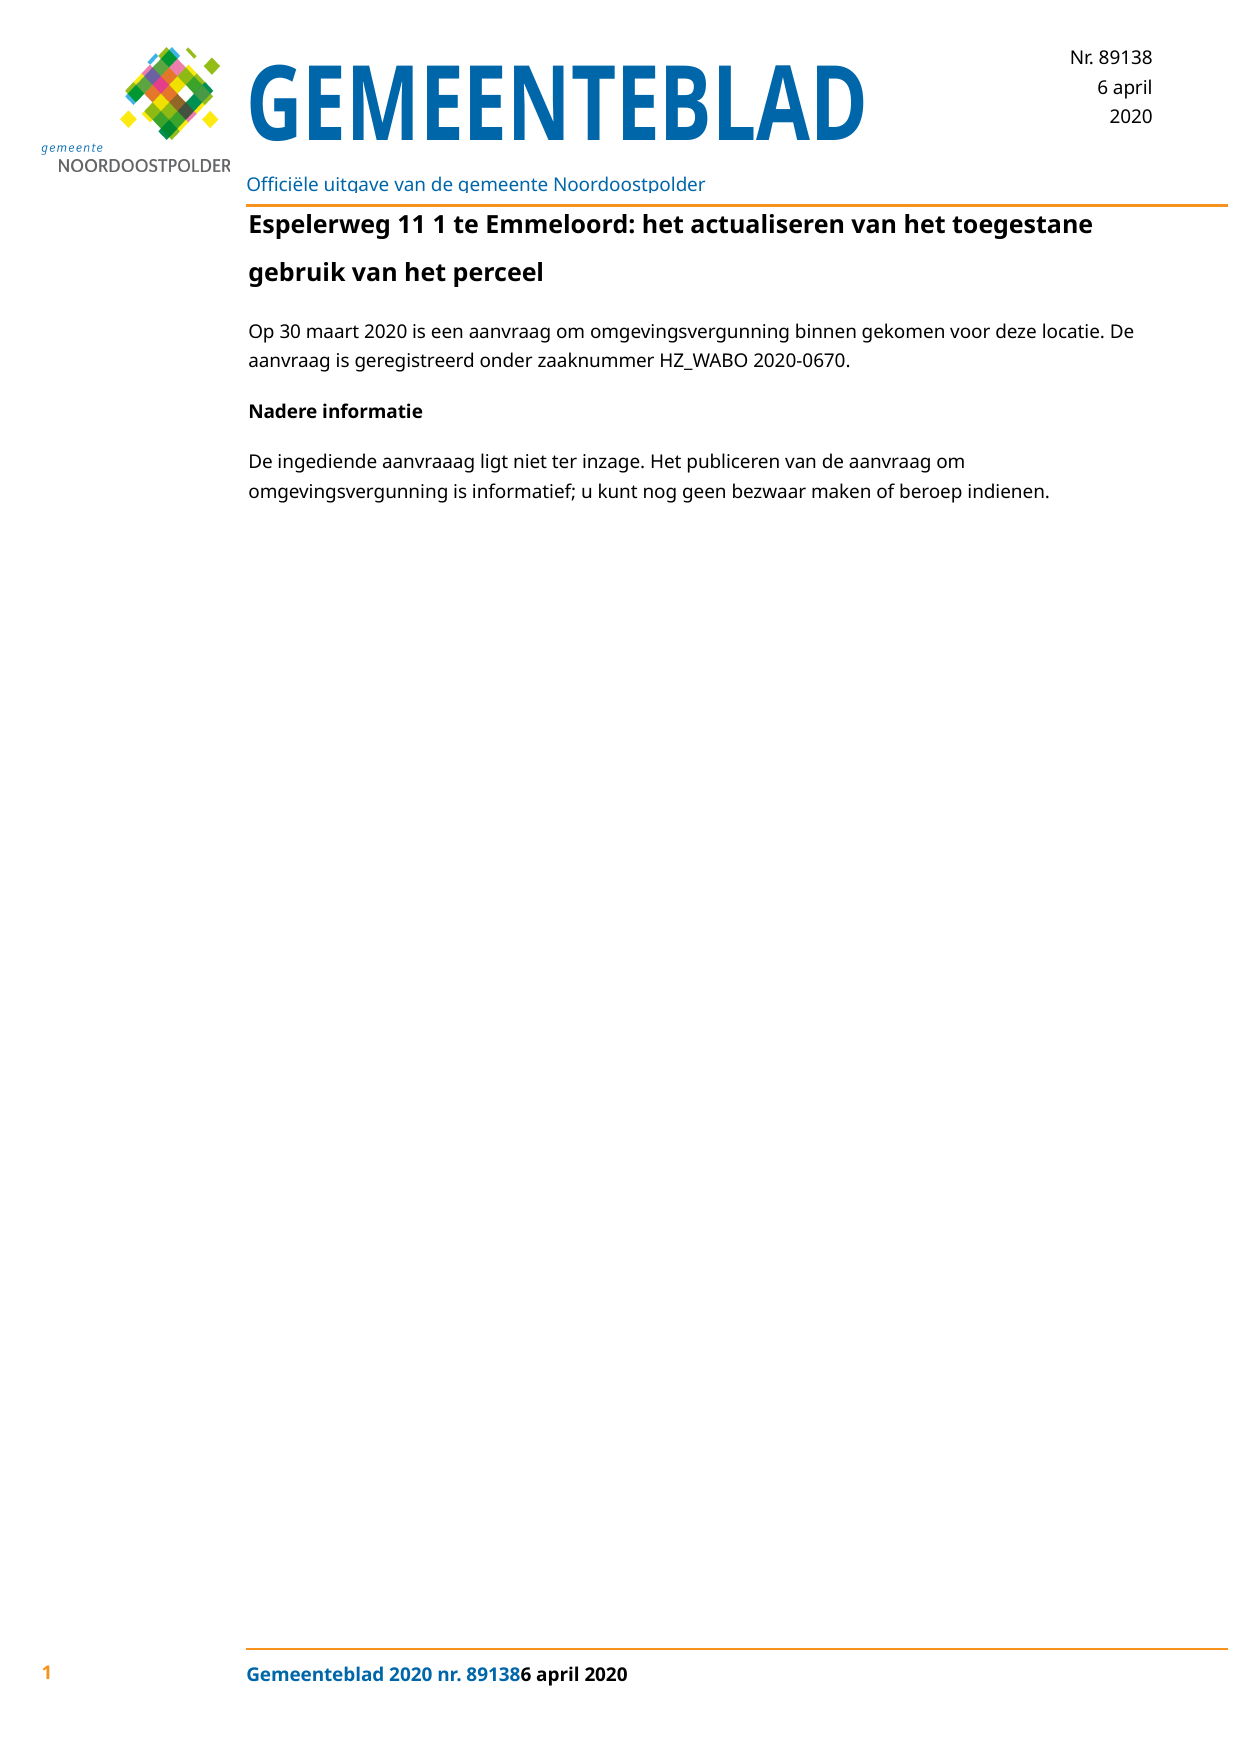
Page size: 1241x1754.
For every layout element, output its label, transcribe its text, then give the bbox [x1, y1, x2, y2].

picture [41, 47, 231, 172]
text De ingediende aanvraaag ligt niet ter inzage. Het publiceren van de aanvraag om omgevingsvergunning is informatief; u kunt nog geen bezwaar maken of beroep indienen. [248, 448, 1152, 504]
text Espelerweg 11 1 te Emmeloord: het actualiseren van het toegestane gebruik van het perceel [248, 207, 1152, 288]
text Nadere informatie [248, 398, 1152, 424]
text Op 30 maart 2020 is een aanvraag om omgevingsvergunning binnen gekomen voor deze locatie. De aanvraag is geregistreerd onder zaaknummer HZ_WABO 2020-0670. [248, 318, 1152, 373]
